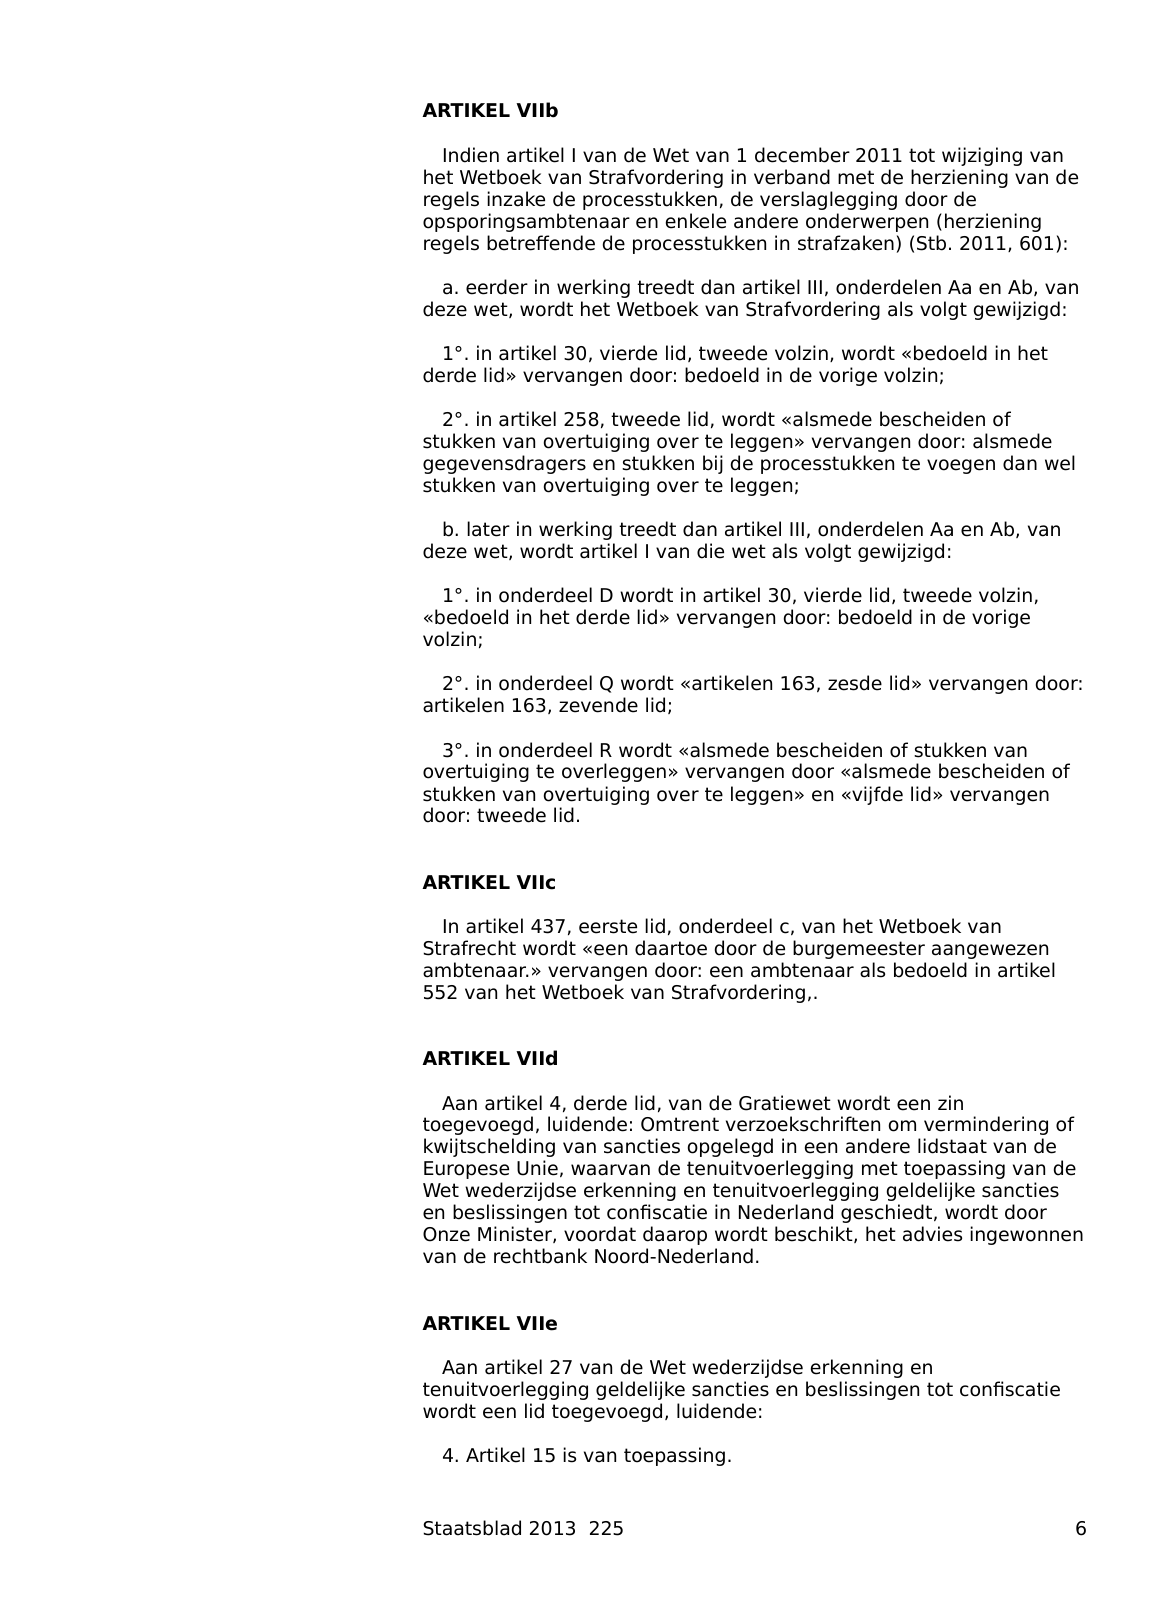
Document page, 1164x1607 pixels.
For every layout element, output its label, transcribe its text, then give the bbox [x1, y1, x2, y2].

text 1°. in onderdeel D wordt in artikel 30, vierde lid, tweede volzin, «bedoeld in het derde lid» vervangen door: bedoeld in de vorige volzin; [422, 585, 1087, 651]
text Aan artikel 4, derde lid, van de Gratiewet wordt een zin toegevoegd, luidende: Omtrent verzoekschriften om vermindering of kwijtschelding van sancties opgelegd in een andere lidstaat van de Europese Unie, waarvan de tenuitvoerlegging met toepassing van de Wet wederzijdse erkenning en tenuitvoerlegging geldelijke sancties en beslissingen tot confiscatie in Nederland geschiedt, wordt door Onze Minister, voordat daarop wordt beschikt, het advies ingewonnen van de rechtbank Noord-Nederland. [422, 1092, 1087, 1268]
subtitle ARTIKEL VIId [422, 1048, 1087, 1070]
text 4. Artikel 15 is van toepassing. [422, 1445, 1087, 1467]
text a. eerder in werking treedt dan artikel III, onderdelen Aa en Ab, van deze wet, wordt het Wetboek van Strafvordering als volgt gewijzigd: [422, 277, 1087, 321]
text b. later in werking treedt dan artikel III, onderdelen Aa en Ab, van deze wet, wordt artikel I van die wet als volgt gewijzigd: [422, 519, 1087, 563]
text 3°. in onderdeel R wordt «alsmede bescheiden of stukken van overtuiging te overleggen» vervangen door «alsmede bescheiden of stukken van overtuiging over te leggen» en «vijfde lid» vervangen door: tweede lid. [422, 739, 1087, 827]
text Indien artikel I van de Wet van 1 december 2011 tot wijziging van het Wetboek van Strafvordering in verband met de herziening van de regels inzake de processtukken, de verslaglegging door de opsporingsambtenaar en enkele andere onderwerpen (herziening regels betreffende de processtukken in strafzaken) (Stb. 2011, 601): [422, 144, 1087, 254]
subtitle ARTIKEL VIIe [422, 1313, 1087, 1334]
subtitle ARTIKEL VIIc [422, 872, 1087, 894]
text Aan artikel 27 van de Wet wederzijdse erkenning en tenuitvoerlegging geldelijke sancties en beslissingen tot confiscatie wordt een lid toegevoegd, luidende: [422, 1357, 1087, 1423]
text 2°. in artikel 258, tweede lid, wordt «alsmede bescheiden of stukken van overtuiging over te leggen» vervangen door: alsmede gegevensdragers en stukken bij de processtukken te voegen dan wel stukken van overtuiging over te leggen; [422, 409, 1087, 497]
text 1°. in artikel 30, vierde lid, tweede volzin, wordt «bedoeld in het derde lid» vervangen door: bedoeld in de vorige volzin; [422, 343, 1087, 387]
subtitle ARTIKEL VIIb [422, 100, 1087, 122]
text In artikel 437, eerste lid, onderdeel c, van het Wetboek van Strafrecht wordt «een daartoe door de burgemeester aangewezen ambtenaar.» vervangen door: een ambtenaar als bedoeld in artikel 552 van het Wetboek van Strafvordering,. [422, 916, 1087, 1004]
text 2°. in onderdeel Q wordt «artikelen 163, zesde lid» vervangen door: artikelen 163, zevende lid; [422, 673, 1087, 717]
